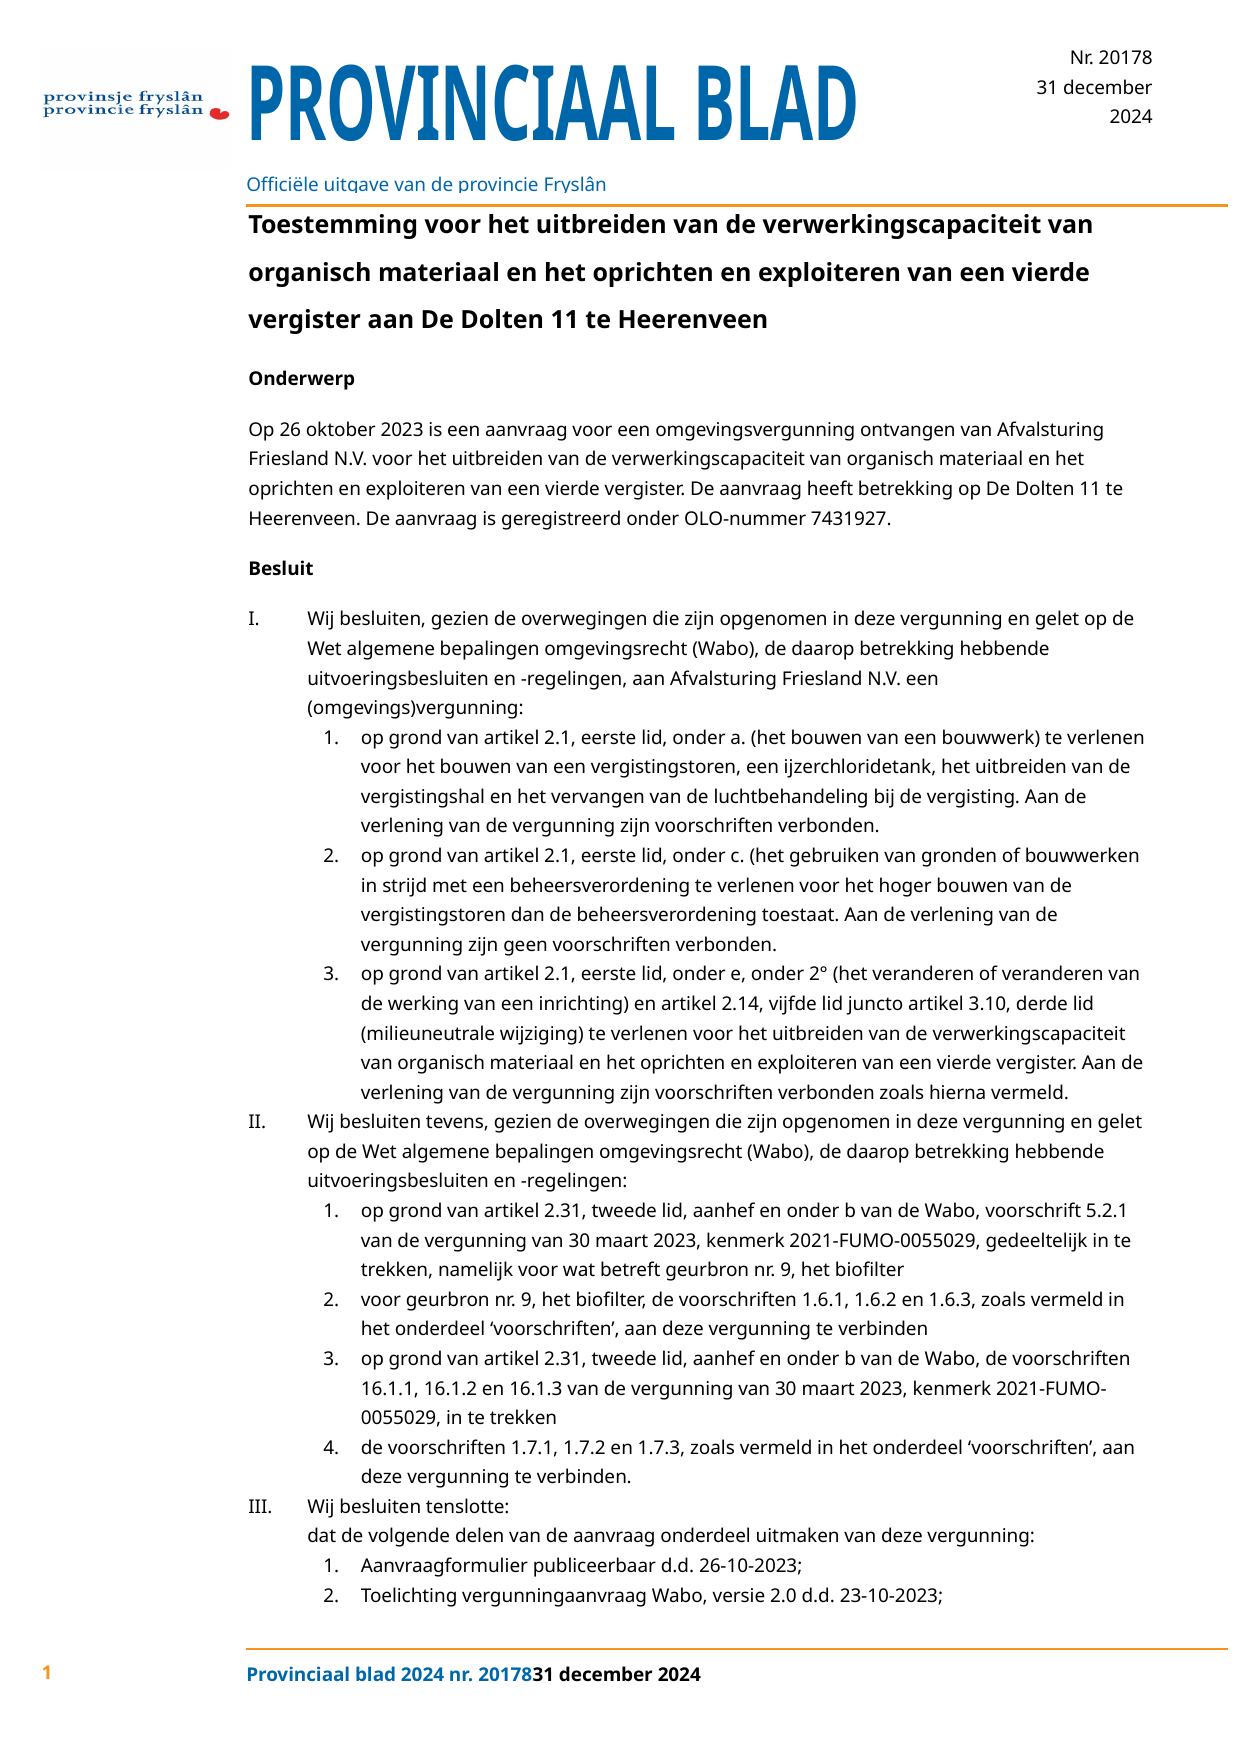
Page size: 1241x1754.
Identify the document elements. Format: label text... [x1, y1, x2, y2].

list op grond van artikel 2.1, eerste lid, onder c. (het gebruiken van gronden of bouwwerken in strijd met een beheersverordening te verlenen voor het hoger bouwen van de vergistingstoren dan de beheersverordening toestaat. Aan de verlening van de vergunning zijn geen voorschriften verbonden. [323, 842, 1152, 957]
text Onderwerp [248, 366, 1152, 391]
list dat de volgende delen van de aanvraag onderdeel uitmaken van deze vergunning: [248, 1523, 1152, 1548]
text Toestemming voor het uitbreiden van de verwerkingscapaciteit van organisch materiaal en het oprichten en exploiteren van een vierde vergister aan De Dolten 11 te Heerenveen [248, 207, 1152, 336]
text Op 26 oktober 2023 is een aanvraag voor een omgevingsvergunning ontvangen van Afvalsturing Friesland N.V. voor het uitbreiden van de verwerkingscapaciteit van organisch materiaal en het oprichten en exploiteren van een vierde vergister. De aanvraag heeft betrekking op De Dolten 11 te Heerenveen. De aanvraag is geregistreerd onder OLO-nummer 7431927. [248, 416, 1152, 530]
list de voorschriften 1.7.1, 1.7.2 en 1.7.3, zoals vermeld in het onderdeel ‘voorschriften’, aan deze vergunning te verbinden. [323, 1434, 1152, 1489]
picture [41, 47, 231, 172]
text Besluit [248, 555, 1152, 581]
list Aanvraagformulier publiceerbaar d.d. 26-10-2023; [323, 1552, 1152, 1578]
list op grond van artikel 2.1, eerste lid, onder a. (het bouwen van een bouwwerk) te verlenen voor het bouwen van een vergistingstoren, een ijzerchloridetank, het uitbreiden van de vergistingshal en het vervangen van de luchtbehandeling bij de vergisting. Aan de verlening van de vergunning zijn voorschriften verbonden. [323, 724, 1152, 838]
list Wij besluiten tevens, gezien de overwegingen die zijn opgenomen in deze vergunning en gelet op de Wet algemene bepalingen omgevingsrecht (Wabo), de daarop betrekking hebbende uitvoeringsbesluiten en -regelingen: [248, 1108, 1152, 1193]
list Toelichting vergunningaanvraag Wabo, versie 2.0 d.d. 23-10-2023; [323, 1582, 1152, 1607]
list op grond van artikel 2.31, tweede lid, aanhef en onder b van de Wabo, voorschrift 5.2.1 van de vergunning van 30 maart 2023, kenmerk 2021-FUMO-0055029, gedeeltelijk in te trekken, namelijk voor wat betreft geurbron nr. 9, het biofilter [323, 1197, 1152, 1282]
list Wij besluiten, gezien de overwegingen die zijn opgenomen in deze vergunning en gelet op de Wet algemene bepalingen omgevingsrecht (Wabo), de daarop betrekking hebbende uitvoeringsbesluiten en -regelingen, aan Afvalsturing Friesland N.V. een (omgevings)vergunning: [248, 606, 1152, 720]
list voor geurbron nr. 9, het biofilter, de voorschriften 1.6.1, 1.6.2 en 1.6.3, zoals vermeld in het onderdeel ‘voorschriften’, aan deze vergunning te verbinden [323, 1286, 1152, 1341]
list Wij besluiten tenslotte: [248, 1493, 1152, 1519]
list op grond van artikel 2.31, tweede lid, aanhef en onder b van de Wabo, de voorschriften 16.1.1, 16.1.2 en 16.1.3 van de vergunning van 30 maart 2023, kenmerk 2021-FUMO-0055029, in te trekken [323, 1345, 1152, 1430]
list op grond van artikel 2.1, eerste lid, onder e, onder 2° (het veranderen of veranderen van de werking van een inrichting) en artikel 2.14, vijfde lid juncto artikel 3.10, derde lid (milieuneutrale wijziging) te verlenen voor het uitbreiden van de verwerkingscapaciteit van organisch materiaal en het oprichten en exploiteren van een vierde vergister. Aan de verlening van de vergunning zijn voorschriften verbonden zoals hierna vermeld. [323, 961, 1152, 1104]
